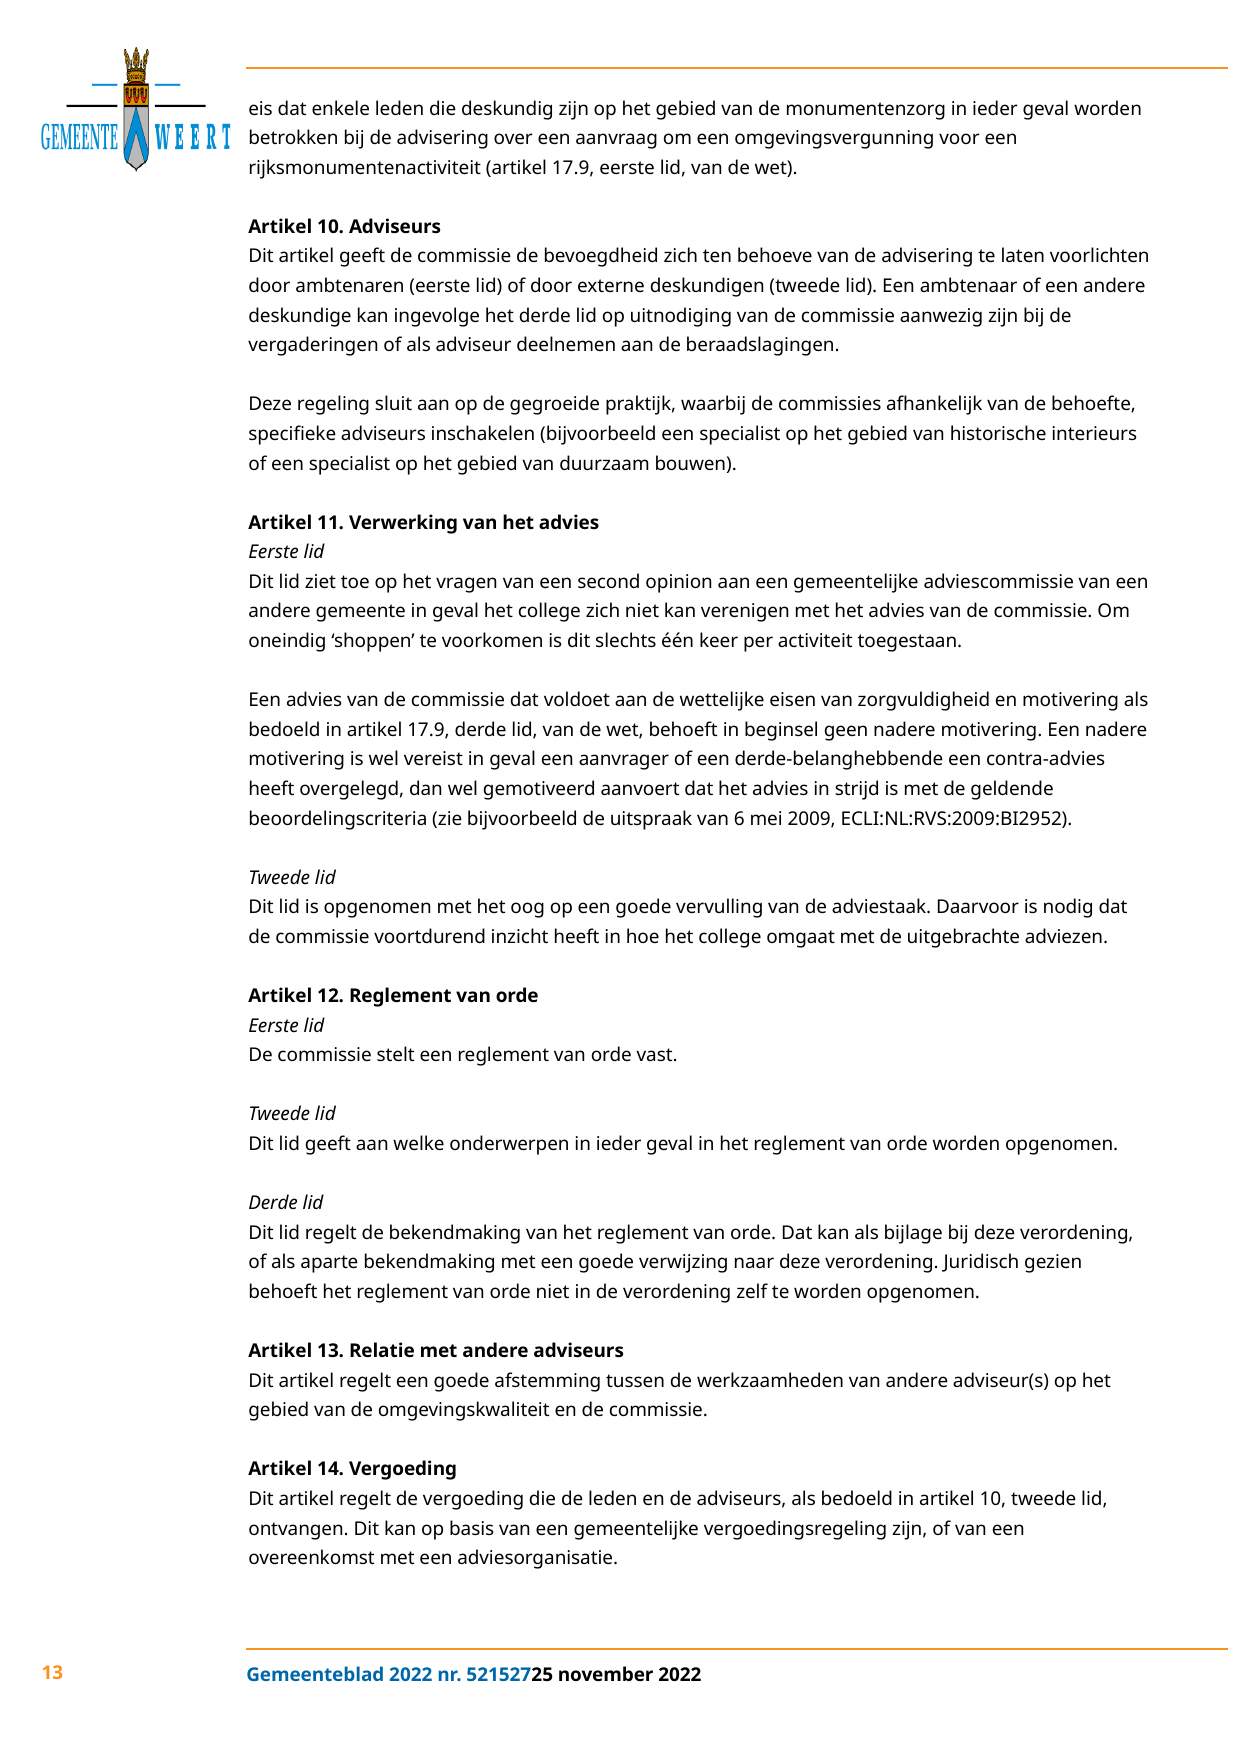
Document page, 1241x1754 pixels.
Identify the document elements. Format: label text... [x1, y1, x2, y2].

text Artikel 10. Adviseurs [248, 213, 1152, 239]
text Dit artikel regelt de vergoeding die de leden en de adviseurs, als bedoeld in artikel 10, tweede lid, ontvangen. Dit kan op basis van een gemeentelijke vergoedingsregeling zijn, of van een overeenkomst met een adviesorganisatie. [248, 1485, 1152, 1570]
text Artikel 12. Reglement van orde [248, 982, 1152, 1008]
text Artikel 11. Verwerking van het advies [248, 509, 1152, 535]
picture [41, 47, 231, 172]
text Eerste lid [248, 1012, 1152, 1038]
text Dit lid regelt de bekendmaking van het reglement van orde. Dat kan als bijlage bij deze verordening, of als aparte bekendmaking met een goede verwijzing naar deze verordening. Juridisch gezien behoeft het reglement van orde niet in de verordening zelf te worden opgenomen. [248, 1219, 1152, 1304]
text Artikel 14. Vergoeding [248, 1456, 1152, 1481]
text De commissie stelt een reglement van orde vast. [248, 1041, 1152, 1067]
text Dit artikel regelt een goede afstemming tussen de werkzaamheden van andere adviseur(s) op het gebied van de omgevingskwaliteit en de commissie. [248, 1367, 1152, 1422]
text Tweede lid [248, 864, 1152, 890]
text Een advies van de commissie dat voldoet aan de wettelijke eisen van zorgvuldigheid en motivering als bedoeld in artikel 17.9, derde lid, van de wet, behoeft in beginsel geen nadere motivering. Een nadere motivering is wel vereist in geval een aanvrager of een derde-belanghebbende een contra-advies heeft overgelegd, dan wel gemotiveerd aanvoert dat het advies in strijd is met de geldende beoordelingscriteria (zie bijvoorbeeld de uitspraak van 6 mei 2009, ECLI:NL:RVS:2009:BI2952). [248, 686, 1152, 831]
text Artikel 13. Relatie met andere adviseurs [248, 1337, 1152, 1363]
text Derde lid [248, 1189, 1152, 1215]
text eis dat enkele leden die deskundig zijn op het gebied van de monumentenzorg in ieder geval worden betrokken bij de advisering over een aanvraag om een omgevingsvergunning voor een rijksmonumentenactiviteit (artikel 17.9, eerste lid, van de wet). [248, 95, 1152, 180]
text Deze regeling sluit aan op de gegroeide praktijk, waarbij de commissies afhankelijk van de behoefte, specifieke adviseurs inschakelen (bijvoorbeeld een specialist op het gebied van historische interieurs of een specialist op het gebied van duurzaam bouwen). [248, 391, 1152, 476]
text Dit lid geeft aan welke onderwerpen in ieder geval in het reglement van orde worden opgenomen. [248, 1130, 1152, 1156]
text Eerste lid [248, 538, 1152, 564]
text Tweede lid [248, 1101, 1152, 1126]
text Dit artikel geeft de commissie de bevoegdheid zich ten behoeve van de advisering te laten voorlichten door ambtenaren (eerste lid) of door externe deskundigen (tweede lid). Een ambtenaar of een andere deskundige kan ingevolge het derde lid op uitnodiging van de commissie aanwezig zijn bij de vergaderingen of als adviseur deelnemen aan de beraadslagingen. [248, 243, 1152, 357]
text Dit lid ziet toe op het vragen van een second opinion aan een gemeentelijke adviescommissie van een andere gemeente in geval het college zich niet kan verenigen met het advies van de commissie. Om oneindig ‘shoppen’ te voorkomen is dit slechts één keer per activiteit toegestaan. [248, 568, 1152, 653]
text Dit lid is opgenomen met het oog op een goede vervulling van de adviestaak. Daarvoor is nodig dat de commissie voortdurend inzicht heeft in hoe het college omgaat met de uitgebrachte adviezen. [248, 893, 1152, 949]
